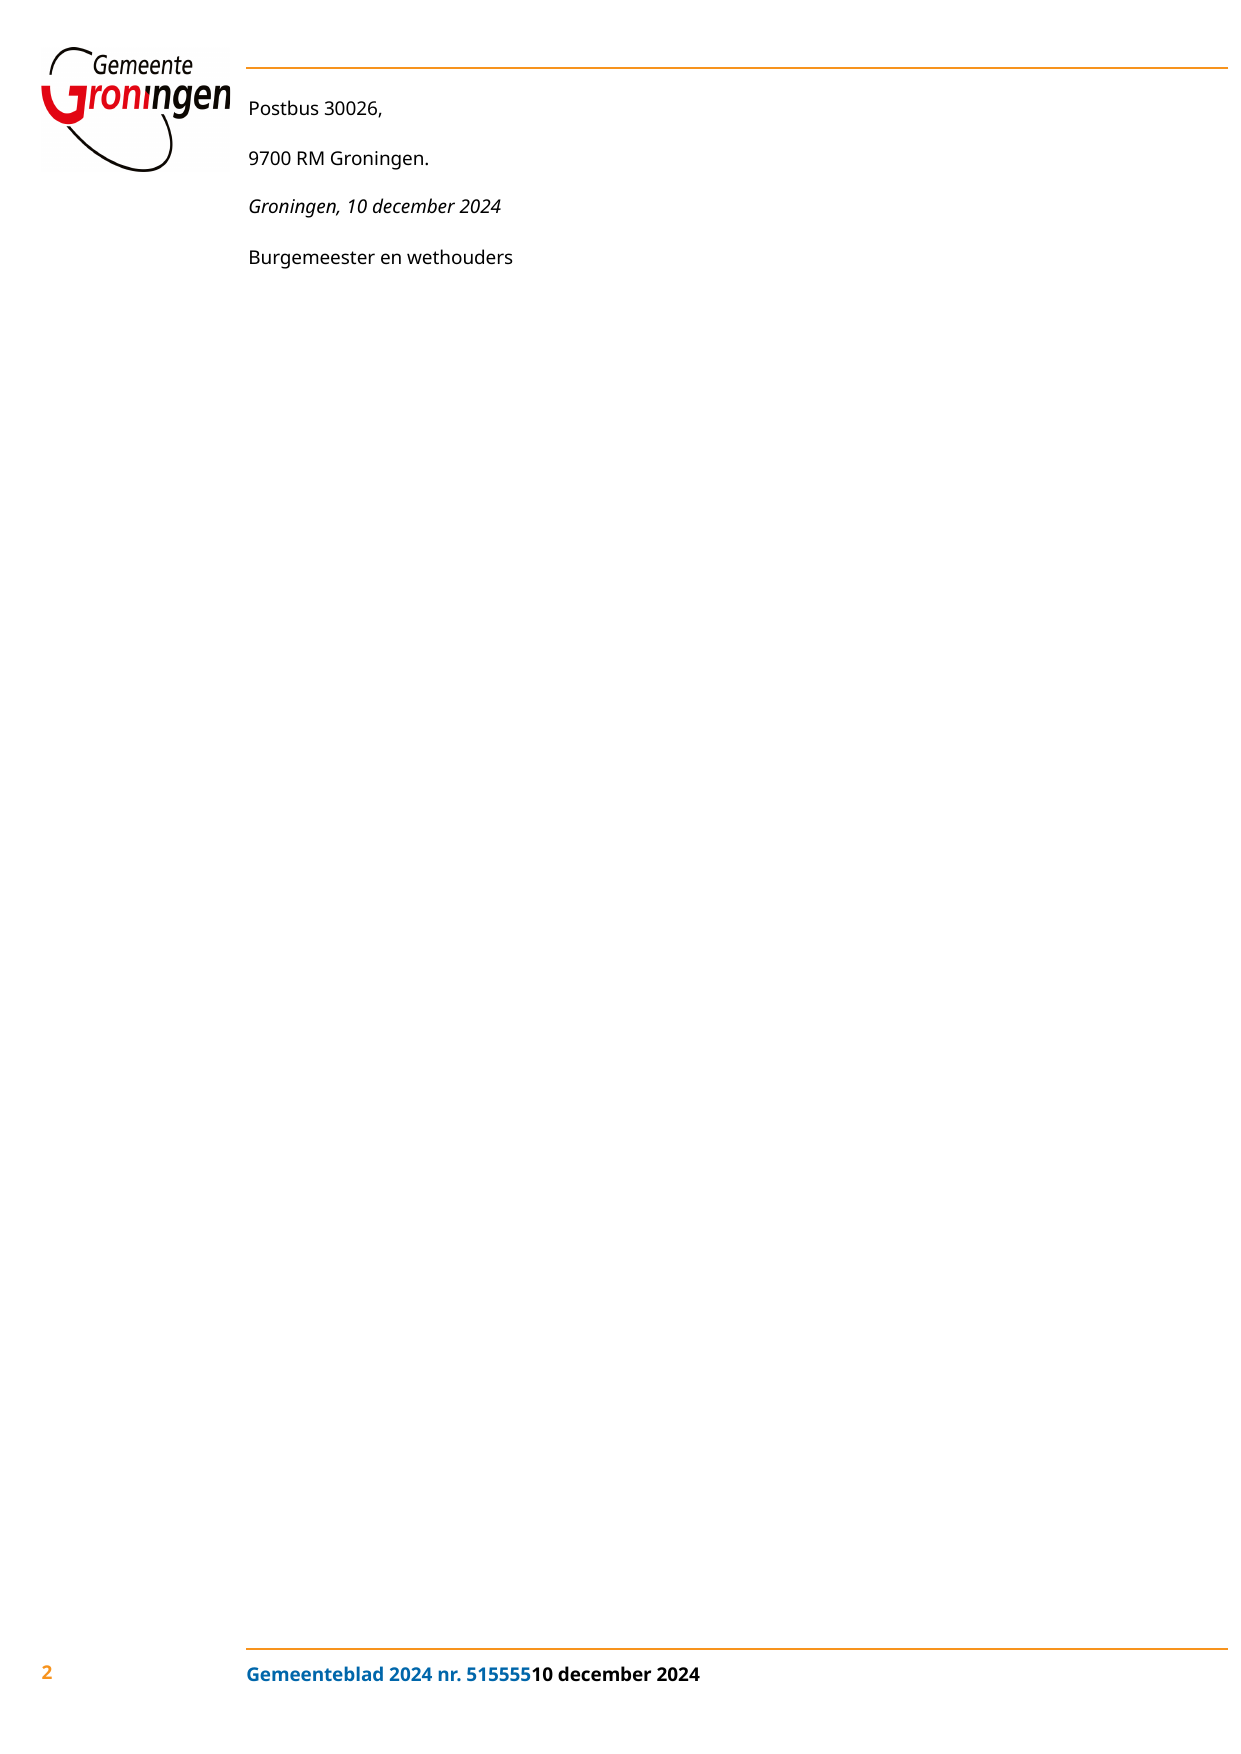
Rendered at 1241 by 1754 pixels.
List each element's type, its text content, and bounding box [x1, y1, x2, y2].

text 9700 RM Groningen. [248, 145, 1152, 171]
text Groningen, 10 december 2024 [248, 193, 1152, 219]
text Postbus 30026, [248, 95, 1152, 121]
picture [41, 47, 231, 172]
text Burgemeester en wethouders [248, 244, 1152, 270]
